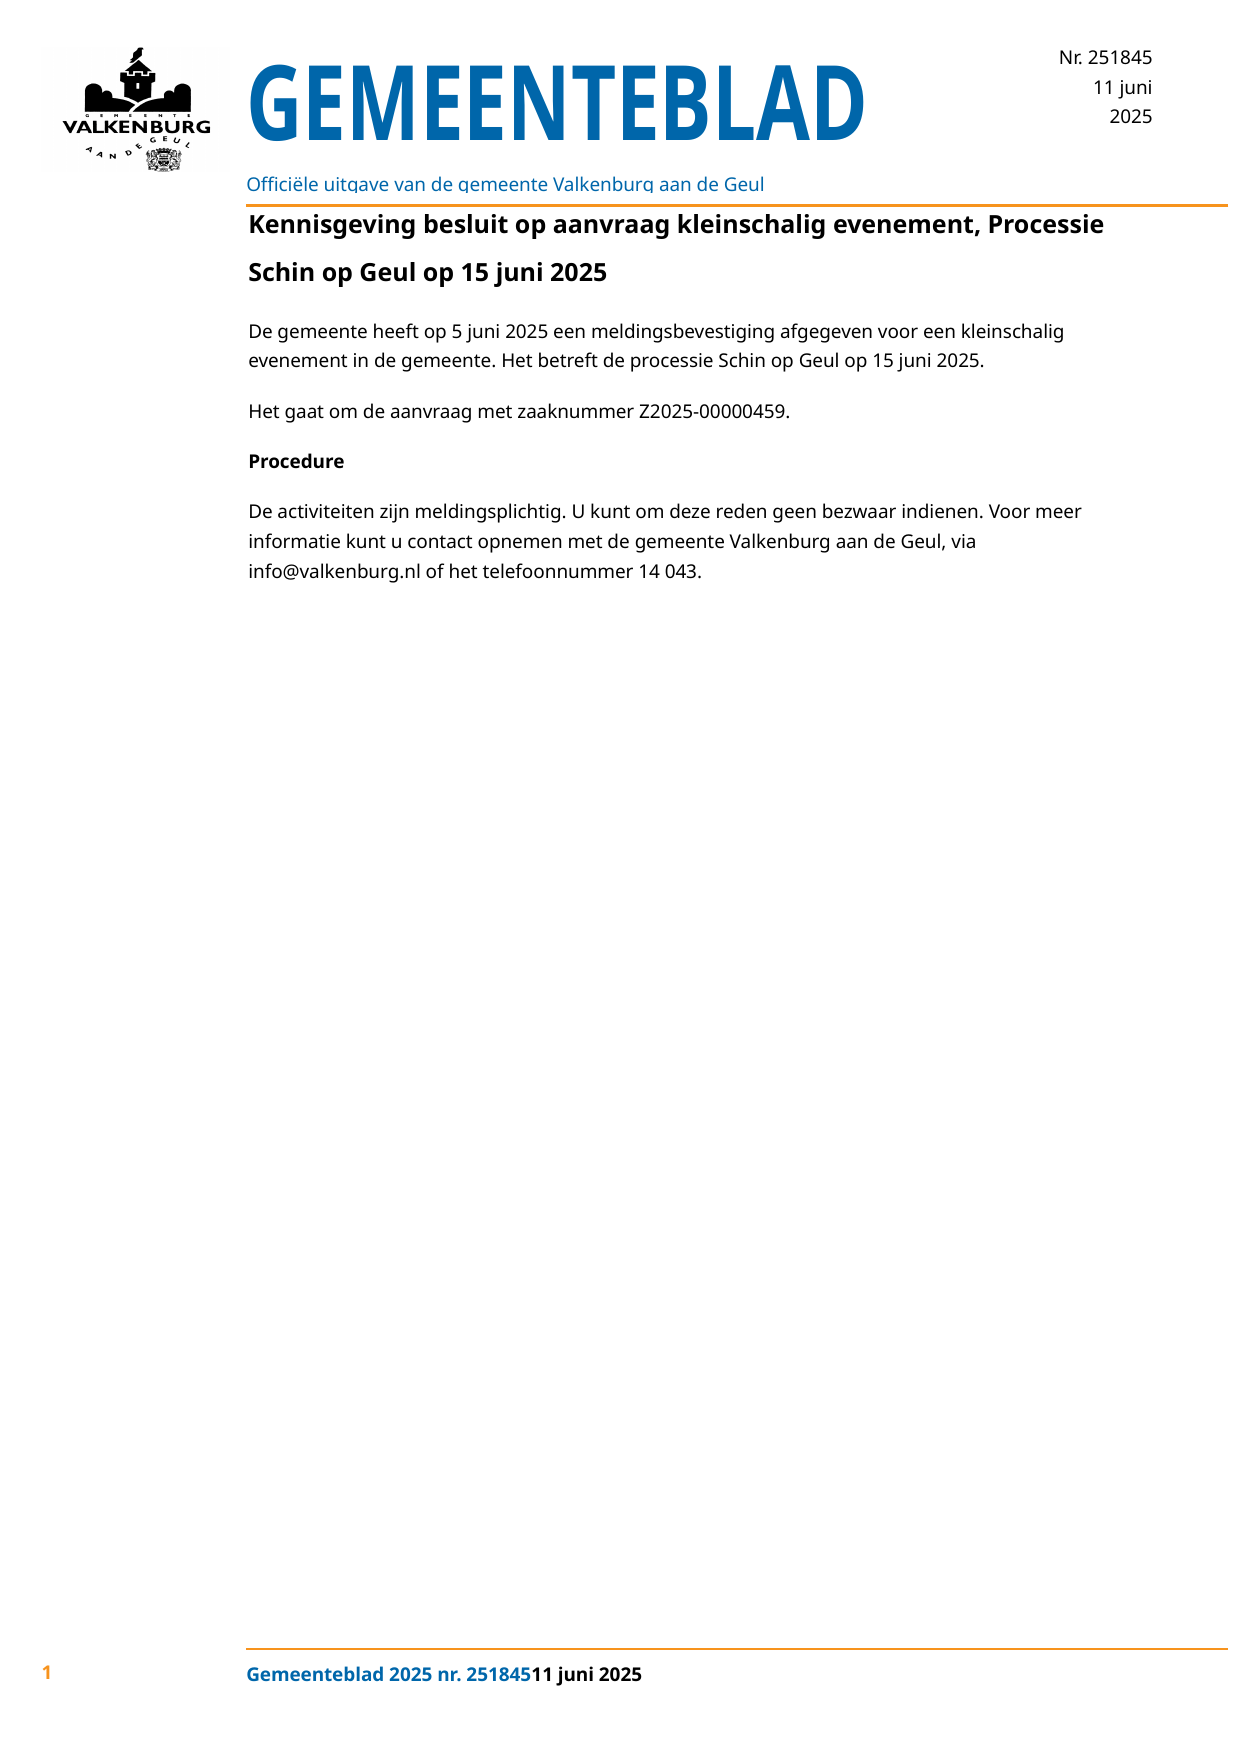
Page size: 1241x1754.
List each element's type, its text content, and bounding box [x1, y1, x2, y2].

text De gemeente heeft op 5 juni 2025 een meldingsbevestiging afgegeven voor een kleinschalig evenement in de gemeente. Het betreft de processie Schin op Geul op 15 juni 2025. [248, 318, 1152, 373]
text De activiteiten zijn meldingsplichtig. U kunt om deze reden geen bezwaar indienen. Voor meer informatie kunt u contact opnemen met de gemeente Valkenburg aan de Geul, via info@valkenburg.nl of het telefoonnummer 14 043. [248, 499, 1152, 584]
picture [41, 47, 231, 172]
text Het gaat om de aanvraag met zaaknummer Z2025-00000459. [248, 398, 1152, 424]
text Procedure [248, 448, 1152, 474]
text Kennisgeving besluit op aanvraag kleinschalig evenement, Processie Schin op Geul op 15 juni 2025 [248, 207, 1152, 288]
